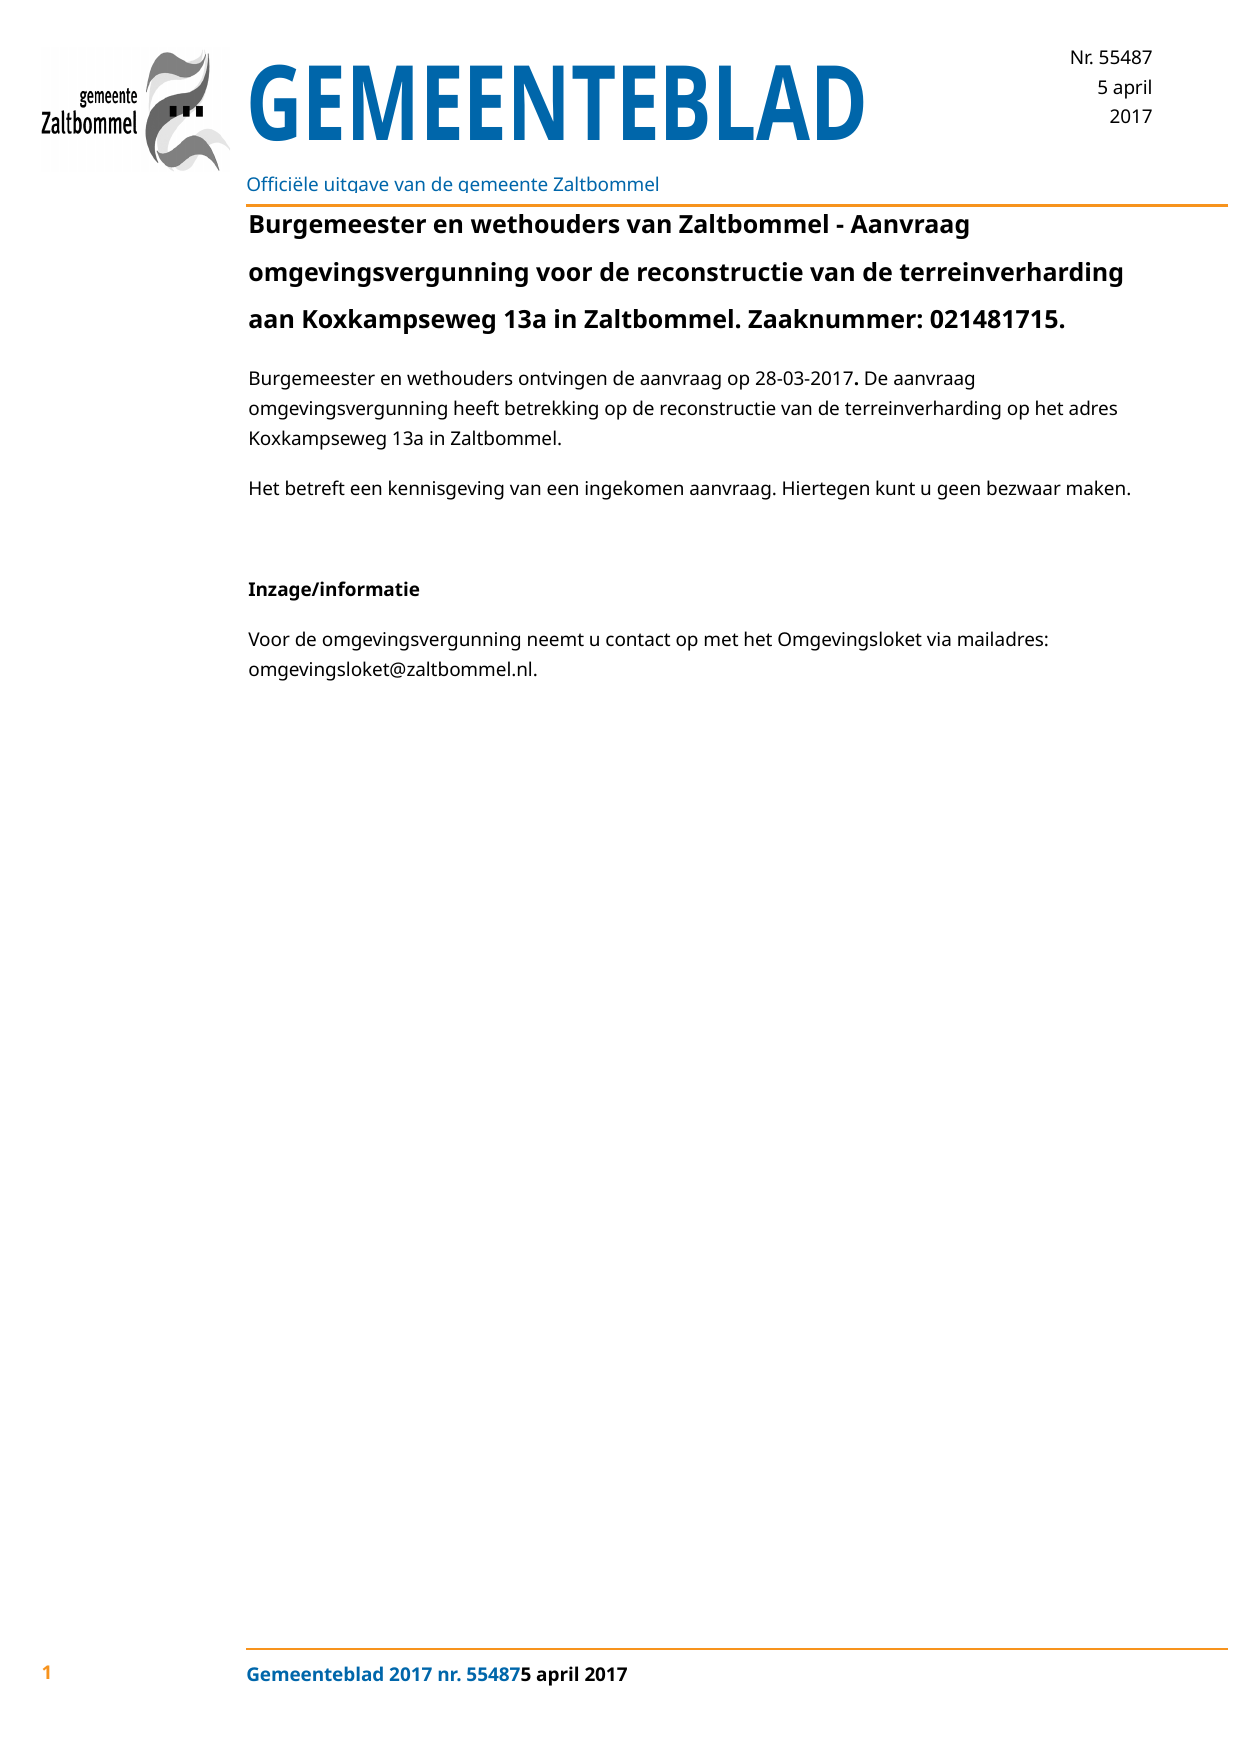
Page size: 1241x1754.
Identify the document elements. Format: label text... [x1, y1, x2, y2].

text Het betreft een kennisgeving van een ingekomen aanvraag. Hiertegen kunt u geen bezwaar maken. [248, 475, 1152, 501]
picture [41, 47, 231, 172]
text Burgemeester en wethouders van Zaltbommel - Aanvraag omgevingsvergunning voor de reconstructie van de terreinverharding aan Koxkampseweg 13a in Zaltbommel. Zaaknummer: 021481715. [248, 207, 1152, 336]
text Burgemeester en wethouders ontvingen de aanvraag op 28-03-2017. De aanvraag omgevingsvergunning heeft betrekking op de reconstructie van de terreinverharding op het adres Koxkampseweg 13a in Zaltbommel. [248, 366, 1152, 450]
text Voor de omgevingsvergunning neemt u contact op met het Omgevingsloket via mailadres: omgevingsloket@zaltbommel.nl. [248, 626, 1152, 682]
text Inzage/informatie [248, 576, 1152, 602]
